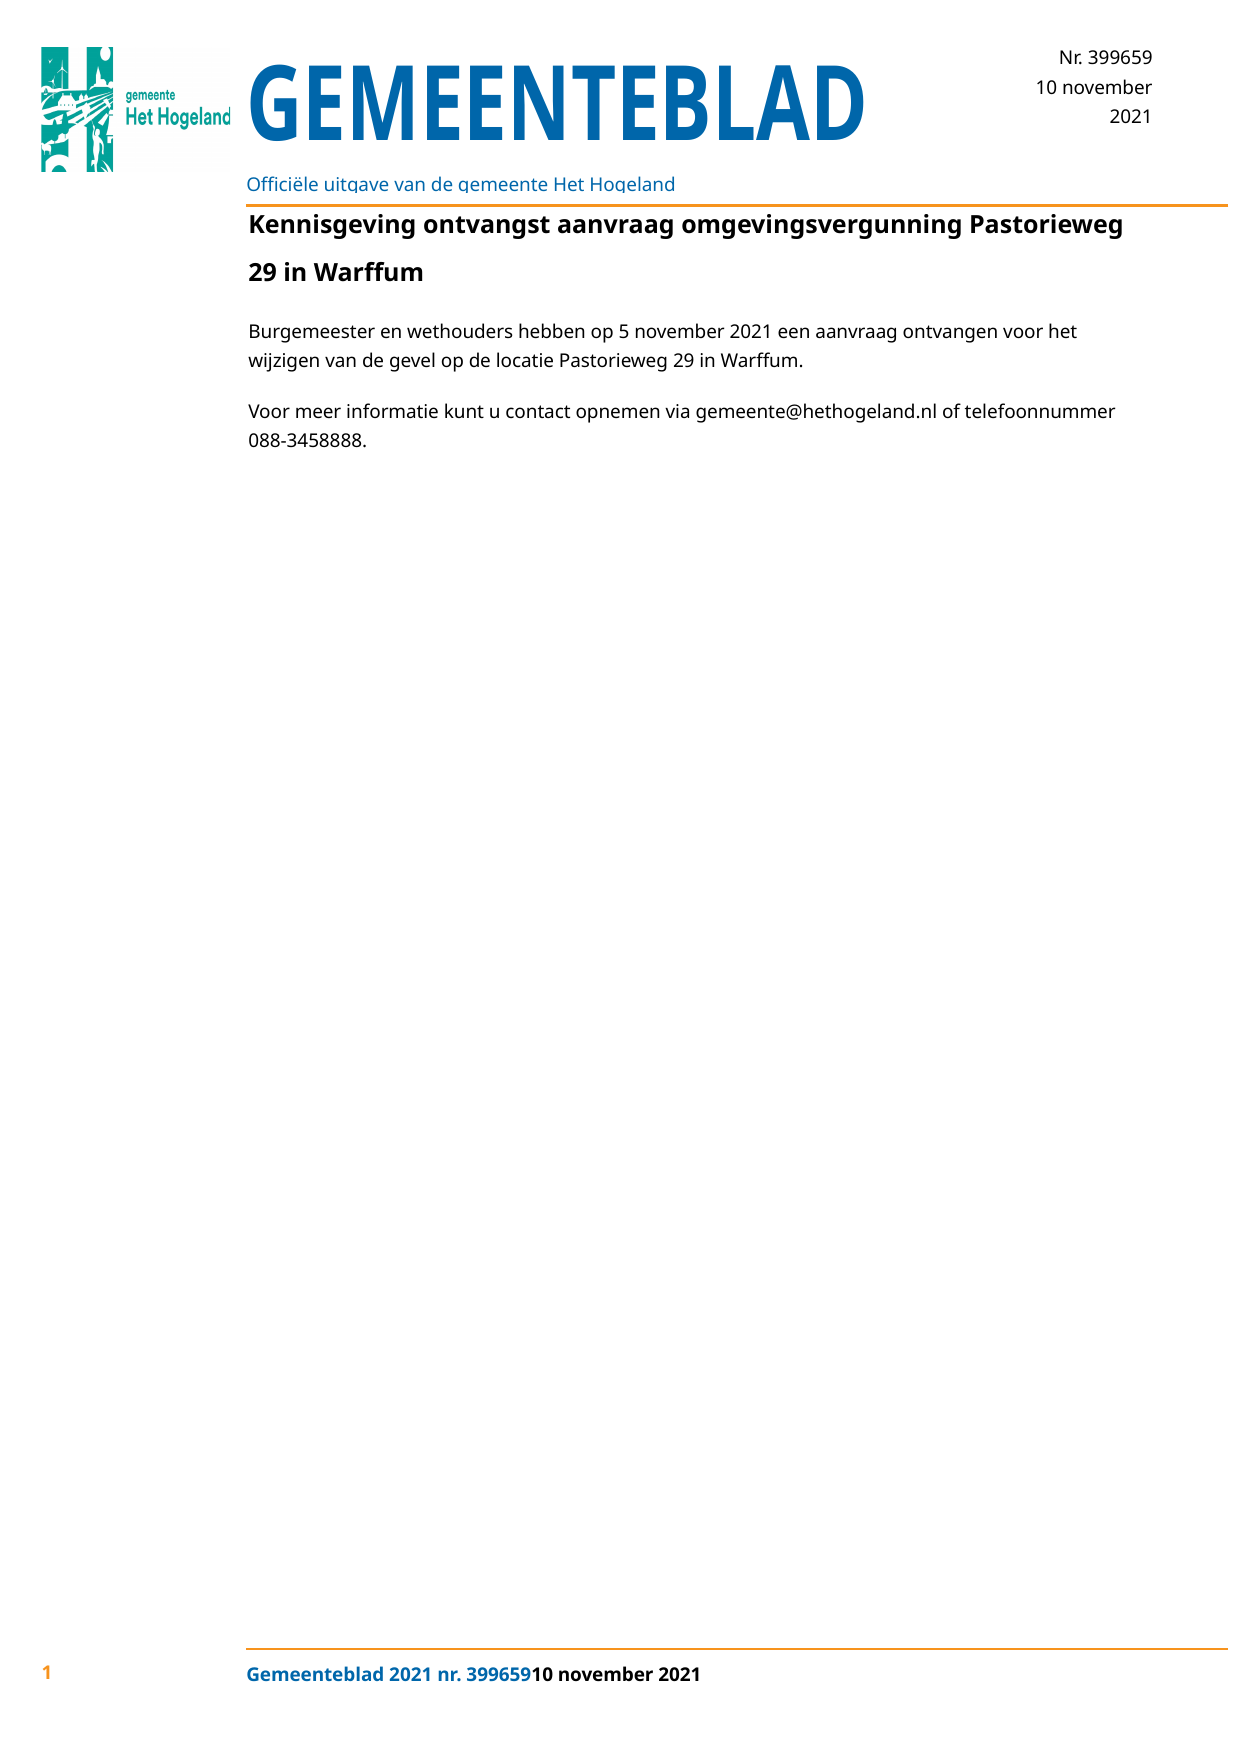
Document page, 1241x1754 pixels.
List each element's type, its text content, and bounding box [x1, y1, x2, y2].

text Voor meer informatie kunt u contact opnemen via gemeente@hethogeland.nl of telefoonnummer 088-3458888. [248, 398, 1152, 453]
picture [41, 47, 231, 172]
text Burgemeester en wethouders hebben op 5 november 2021 een aanvraag ontvangen voor het wijzigen van de gevel op de locatie Pastorieweg 29 in Warffum. [248, 318, 1152, 373]
text Kennisgeving ontvangst aanvraag omgevingsvergunning Pastorieweg 29 in Warffum [248, 207, 1152, 288]
